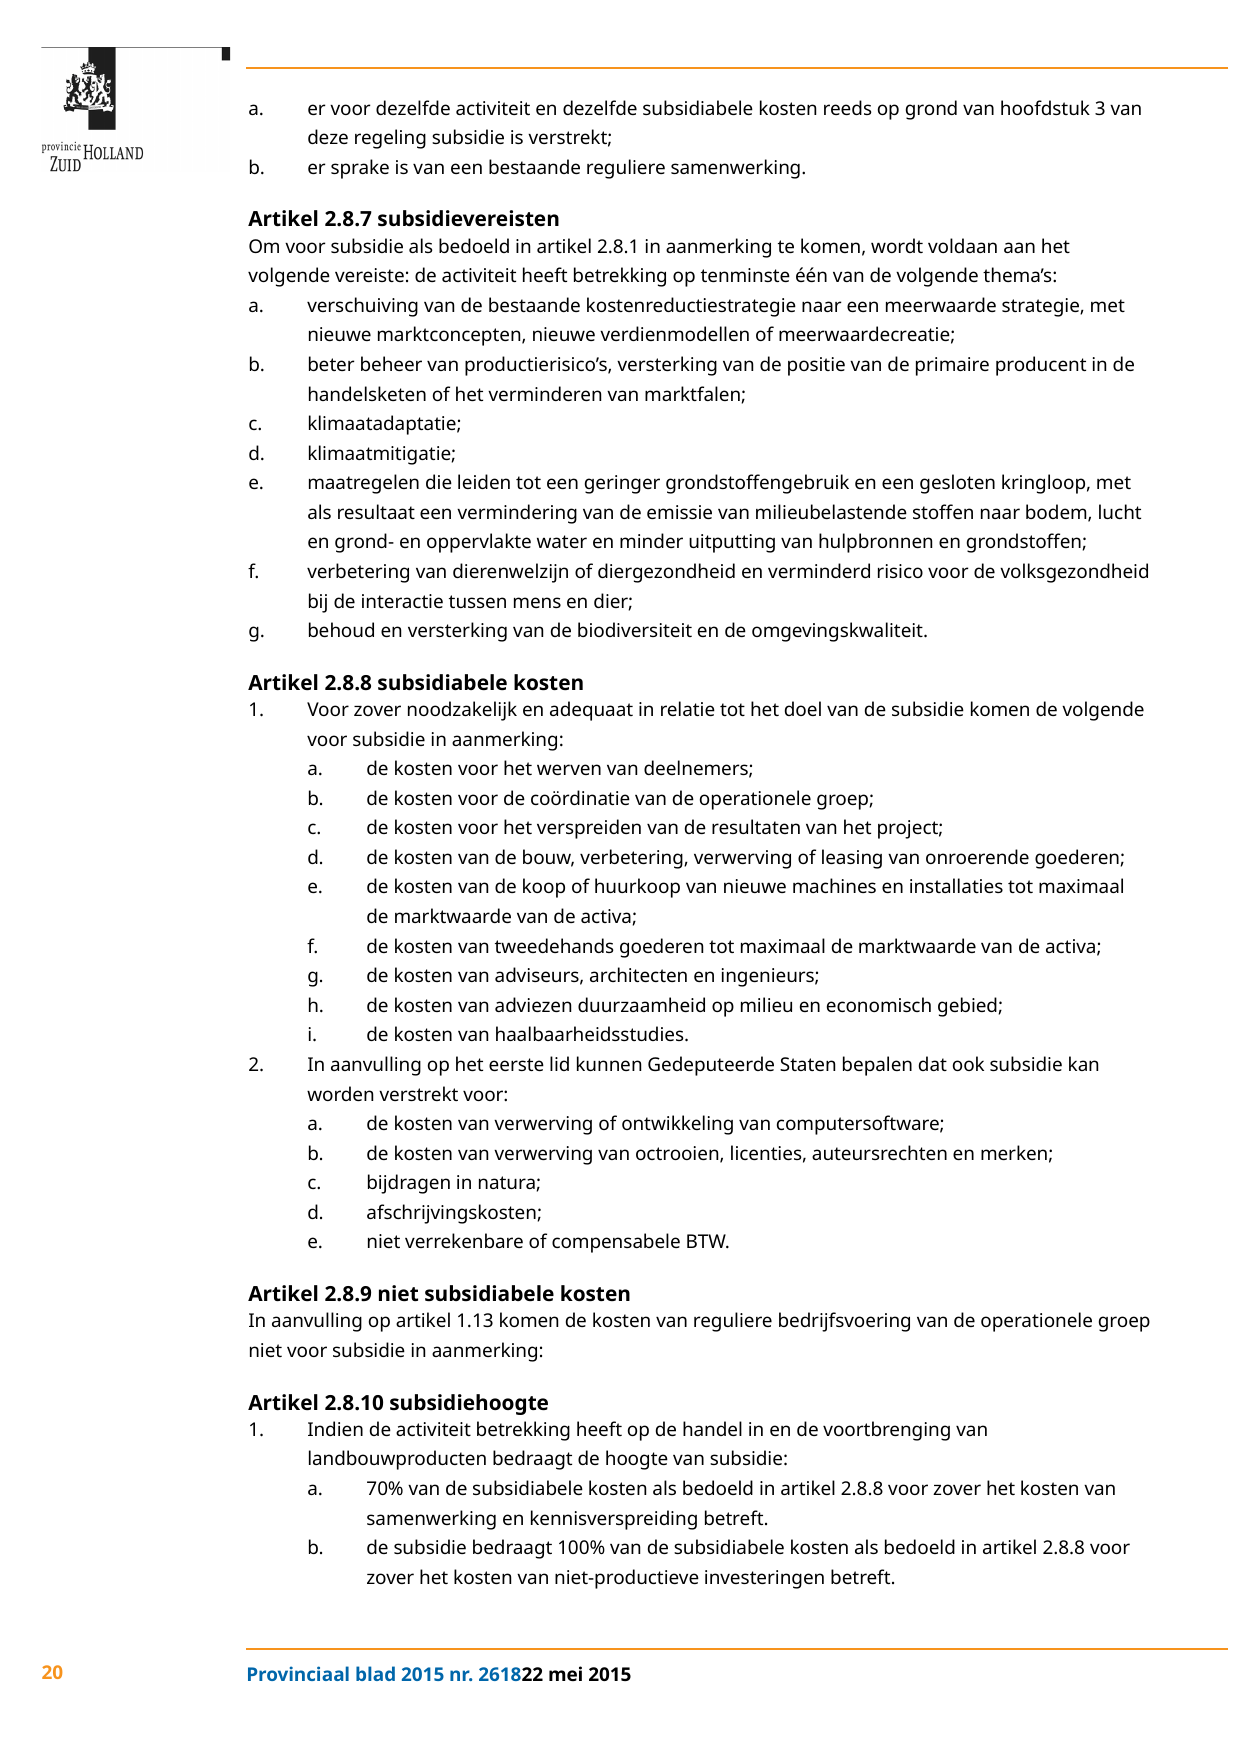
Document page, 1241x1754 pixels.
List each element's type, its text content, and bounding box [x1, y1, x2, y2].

picture [41, 47, 231, 172]
text Artikel 2.8.9 niet subsidiabele kosten [248, 1279, 1152, 1308]
list de kosten voor de coördinatie van de operationele groep; [307, 785, 1152, 811]
list afschrijvingskosten; [307, 1199, 1152, 1225]
list 70% van de subsidiabele kosten als bedoeld in artikel 2.8.8 voor zover het kosten van samenwerking en kennisverspreiding betreft. [307, 1475, 1152, 1531]
text Artikel 2.8.8 subsidiabele kosten [248, 668, 1152, 696]
list de subsidie bedraagt 100% van de subsidiabele kosten als bedoeld in artikel 2.8.8 voor zover het kosten van niet-productieve investeringen betreft. [307, 1534, 1152, 1590]
list de kosten van de bouw, verbetering, verwerving of leasing van onroerende goederen; [307, 844, 1152, 870]
list er sprake is van een bestaande reguliere samenwerking. [248, 154, 1152, 180]
list de kosten van adviezen duurzaamheid op milieu en economisch gebied; [307, 992, 1152, 1018]
list klimaatadaptatie; [248, 410, 1152, 436]
list de kosten voor het werven van deelnemers; [307, 755, 1152, 781]
list klimaatmitigatie; [248, 440, 1152, 466]
list er voor dezelfde activiteit en dezelfde subsidiabele kosten reeds op grond van hoofdstuk 3 van deze regeling subsidie is verstrekt; [248, 95, 1152, 150]
list de kosten van verwerving van octrooien, licenties, auteursrechten en merken; [307, 1140, 1152, 1166]
list niet verrekenbare of compensabele BTW. [307, 1229, 1152, 1254]
list maatregelen die leiden tot een geringer grondstoffengebruik en een gesloten kringloop, met als resultaat een vermindering van de emissie van milieubelastende stoffen naar bodem, lucht en grond- en oppervlakte water en minder uitputting van hulpbronnen en grondstoffen; [248, 469, 1152, 554]
text In aanvulling op artikel 1.13 komen de kosten van reguliere bedrijfsvoering van de operationele groep niet voor subsidie in aanmerking: [248, 1308, 1152, 1363]
list de kosten van de koop of huurkoop van nieuwe machines en installaties tot maximaal de marktwaarde van de activa; [307, 874, 1152, 929]
text Om voor subsidie als bedoeld in artikel 2.8.1 in aanmerking te komen, wordt voldaan aan het volgende vereiste: de activiteit heeft betrekking op tenminste één van de volgende thema’s: [248, 233, 1152, 288]
list de kosten van verwerving of ontwikkeling van computersoftware; [307, 1110, 1152, 1136]
list de kosten van haalbaarheidsstudies. [307, 1022, 1152, 1047]
list verbetering van dierenwelzijn of diergezondheid en verminderd risico voor de volksgezondheid bij de interactie tussen mens en dier; [248, 558, 1152, 613]
list verschuiving van de bestaande kostenreductiestrategie naar een meerwaarde strategie, met nieuwe marktconcepten, nieuwe verdienmodellen of meerwaardecreatie; [248, 292, 1152, 347]
list Voor zover noodzakelijk en adequaat in relatie tot het doel van de subsidie komen de volgende voor subsidie in aanmerking: [248, 696, 1152, 752]
list de kosten voor het verspreiden van de resultaten van het project; [307, 814, 1152, 840]
list beter beheer van productierisico’s, versterking van de positie van de primaire producent in de handelsketen of het verminderen van marktfalen; [248, 351, 1152, 406]
list de kosten van tweedehands goederen tot maximaal de marktwaarde van de activa; [307, 933, 1152, 959]
list behoud en versterking van de biodiversiteit en de omgevingskwaliteit. [248, 617, 1152, 643]
text Artikel 2.8.10 subsidiehoogte [248, 1388, 1152, 1416]
list de kosten van adviseurs, architecten en ingenieurs; [307, 962, 1152, 988]
list bijdragen in natura; [307, 1169, 1152, 1195]
list Indien de activiteit betrekking heeft op de handel in en de voortbrenging van landbouwproducten bedraagt de hoogte van subsidie: [248, 1416, 1152, 1471]
list In aanvulling op het eerste lid kunnen Gedeputeerde Staten bepalen dat ook subsidie kan worden verstrekt voor: [248, 1051, 1152, 1107]
text Artikel 2.8.7 subsidievereisten [248, 204, 1152, 233]
